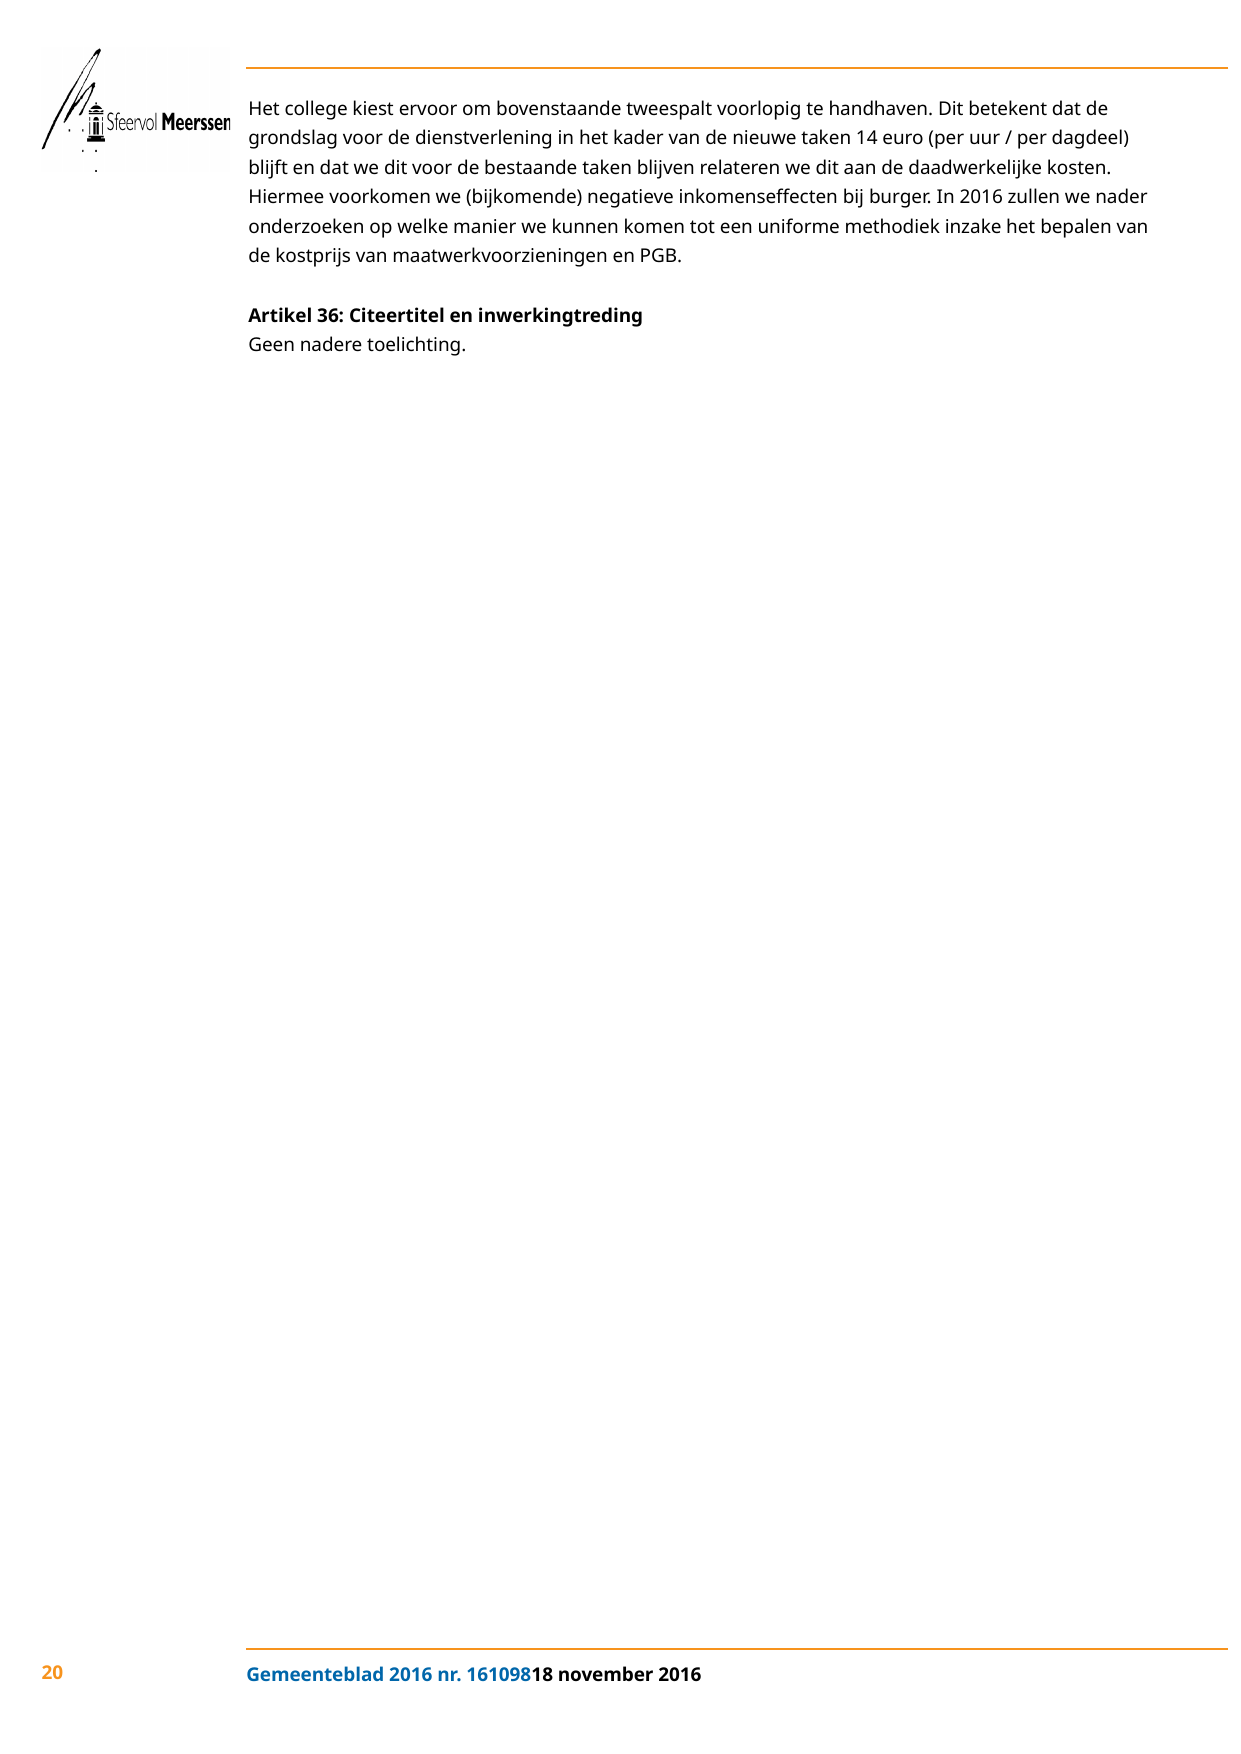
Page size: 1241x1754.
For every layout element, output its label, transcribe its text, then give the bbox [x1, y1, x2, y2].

text Artikel 36: Citeertitel en inwerkingtreding [248, 302, 1152, 328]
text Geen nadere toelichting. [248, 331, 1152, 357]
picture [41, 47, 231, 172]
text Het college kiest ervoor om bovenstaande tweespalt voorlopig te handhaven. Dit betekent dat de grondslag voor de dienstverlening in het kader van de nieuwe taken 14 euro (per uur / per dagdeel) blijft en dat we dit voor de bestaande taken blijven relateren we dit aan de daadwerkelijke kosten. Hiermee voorkomen we (bijkomende) negatieve inkomenseffecten bij burger. In 2016 zullen we nader onderzoeken op welke manier we kunnen komen tot een uniforme methodiek inzake het bepalen van de kostprijs van maatwerkvoorzieningen en PGB. [248, 95, 1152, 268]
